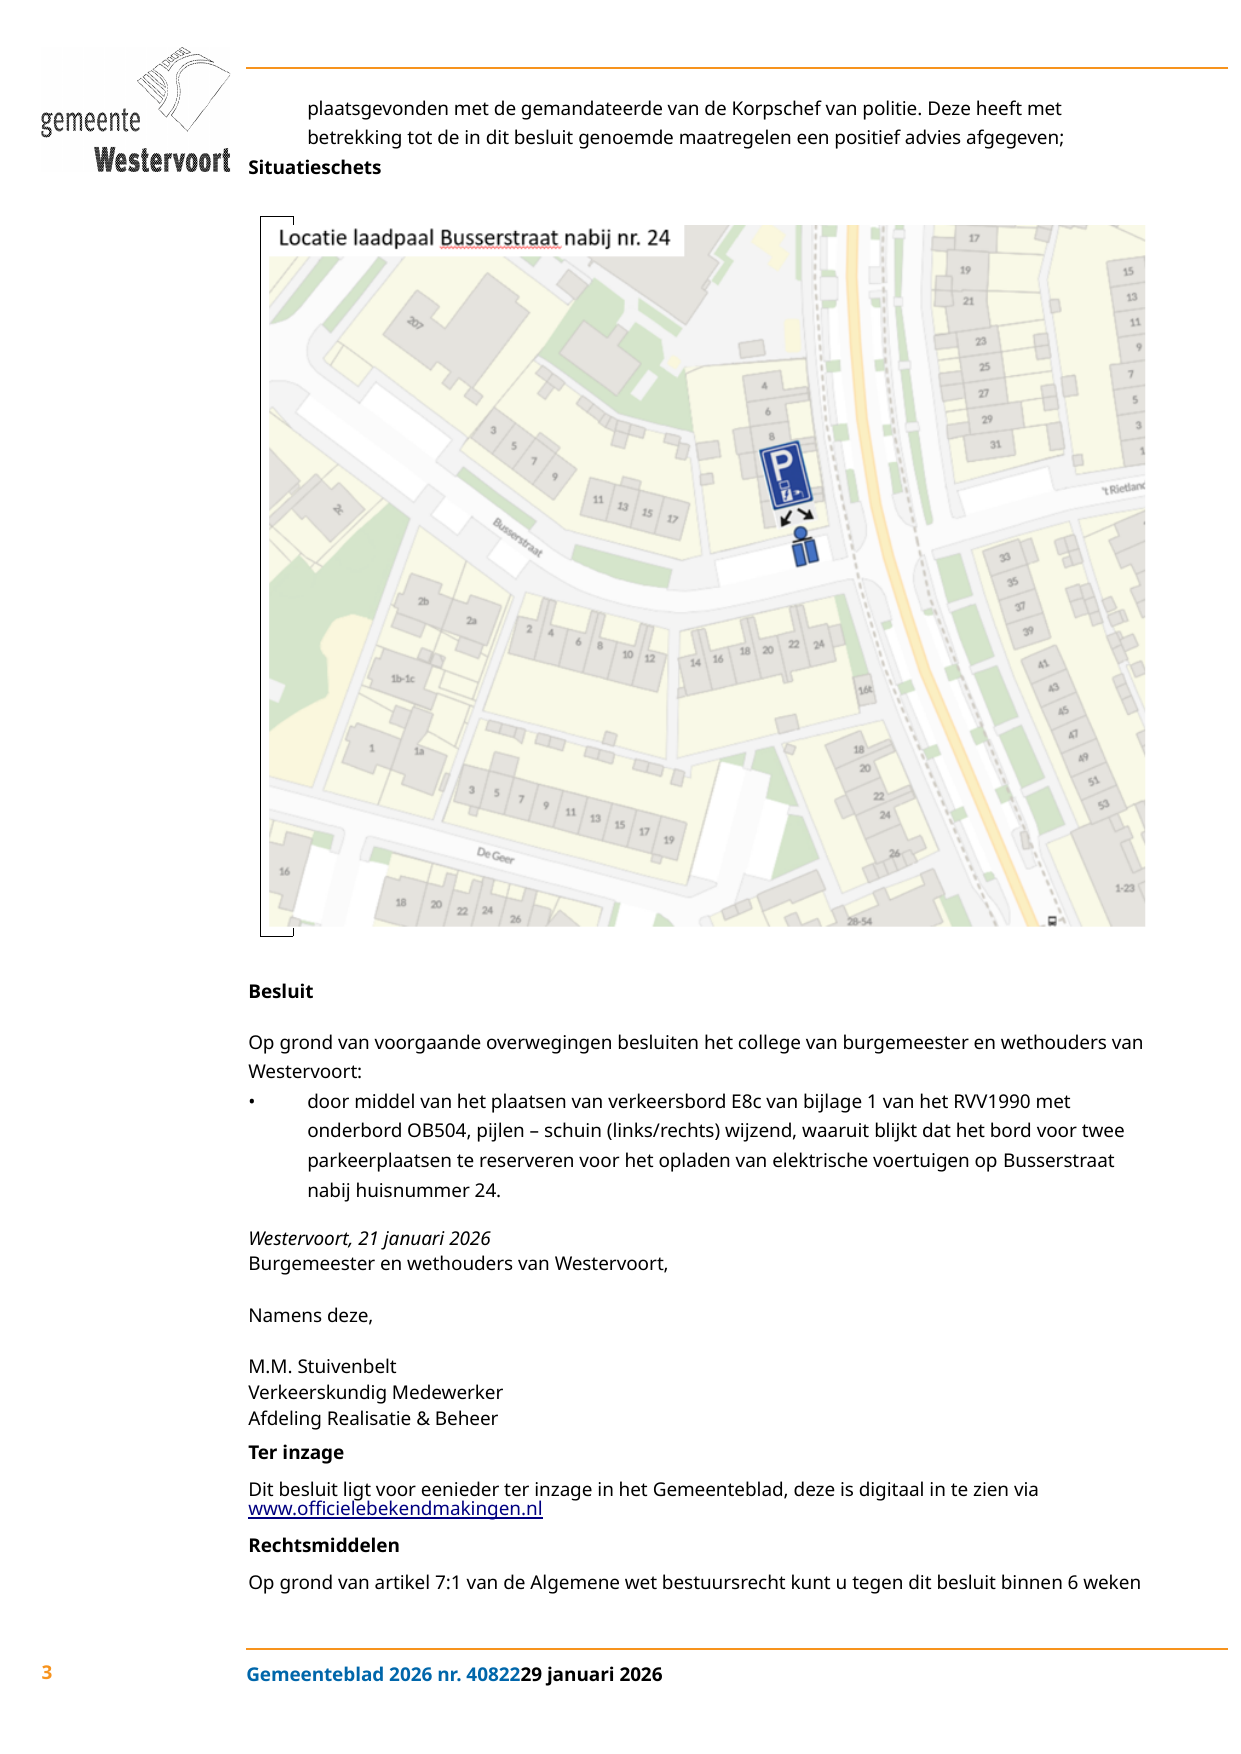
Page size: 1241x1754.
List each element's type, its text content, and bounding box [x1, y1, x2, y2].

text Ter inzage [248, 1444, 1152, 1463]
text Westervoort, 21 januari 2026 [248, 1225, 1152, 1250]
list door middel van het plaatsen van verkeersbord E8c van bijlage 1 van het RVV1990 met onderbord OB504, pijlen – schuin (links/rechts) wijzend, waaruit blijkt dat het bord voor twee parkeerplaatsen te reserveren voor het opladen van elektrische voertuigen op Busserstraat nabij huisnummer 24. [248, 1088, 1152, 1203]
text Dit besluit ligt voor eenieder ter inzage in het Gemeenteblad, deze is digitaal in te zien via www.officielebekendmakingen.nl [248, 1481, 1152, 1520]
text Besluit [248, 978, 1152, 1004]
text Afdeling Realisatie & Beheer [248, 1405, 1152, 1431]
text Op grond van artikel 7:1 van de Algemene wet bestuursrecht kunt u tegen dit besluit binnen 6 weken [248, 1574, 1152, 1594]
picture [268, 225, 1155, 928]
text Op grond van voorgaande overwegingen besluiten het college van burgemeester en wethouders van Westervoort: [248, 1029, 1152, 1084]
text Situatieschets [248, 154, 1152, 180]
text Rechtsmiddelen [248, 1537, 1152, 1557]
list plaatsgevonden met de gemandateerde van de Korpschef van politie. Deze heeft met betrekking tot de in dit besluit genoemde maatregelen een positief advies afgegeven; [248, 95, 1152, 150]
text M.M. Stuivenbelt [248, 1353, 1152, 1379]
picture [41, 47, 231, 172]
text Verkeerskundig Medewerker [248, 1379, 1152, 1405]
text Burgemeester en wethouders van Westervoort, [248, 1250, 1152, 1276]
text Namens deze, [248, 1302, 1152, 1328]
